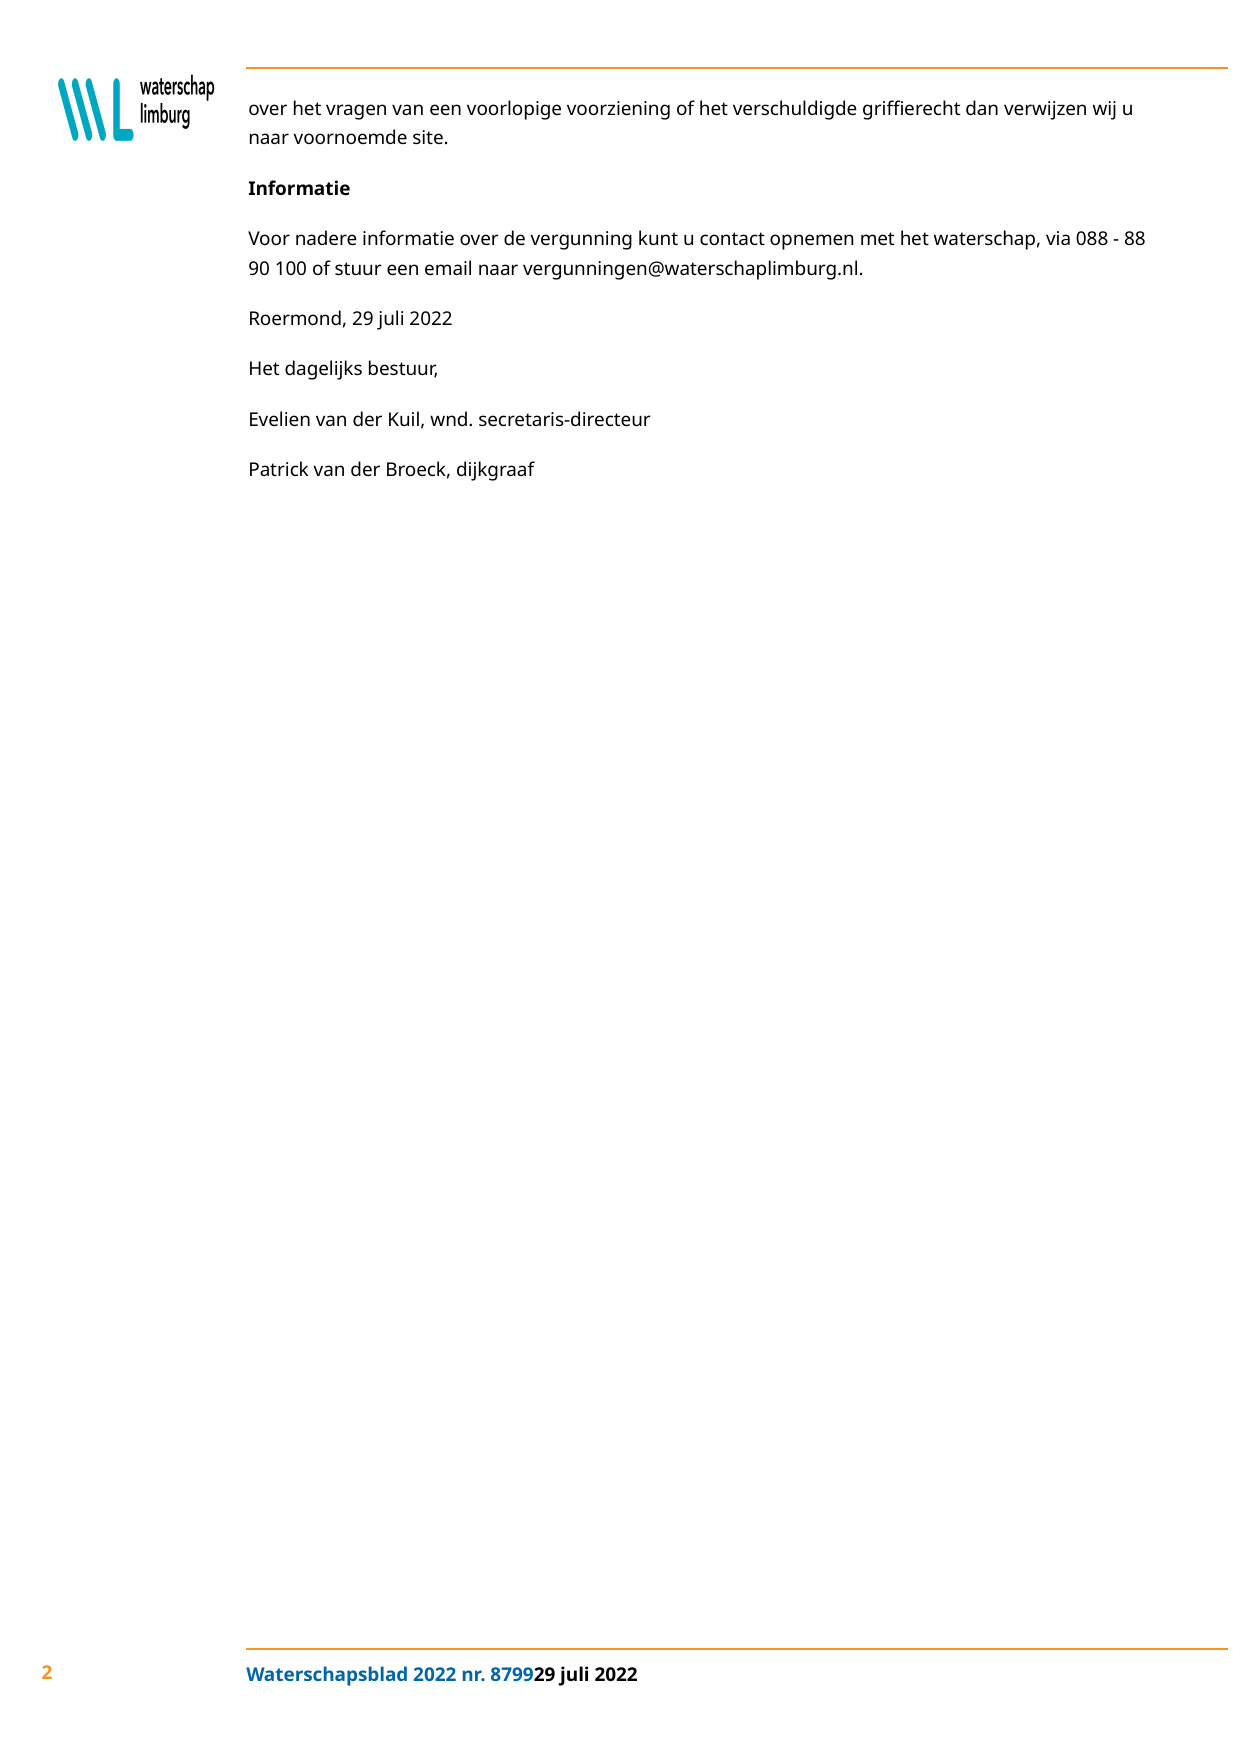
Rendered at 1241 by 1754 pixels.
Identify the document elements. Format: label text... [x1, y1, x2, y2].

text Voor nadere informatie over de vergunning kunt u contact opnemen met het waterschap, via 088 - 88 90 100 of stuur een email naar vergunningen@waterschaplimburg.nl. [248, 225, 1152, 281]
text over het vragen van een voorlopige voorziening of het verschuldigde griffierecht dan verwijzen wij u naar voornoemde site. [248, 95, 1152, 150]
text Evelien van der Kuil, wnd. secretaris-directeur [248, 406, 1152, 432]
text Roermond, 29 juli 2022 [248, 305, 1152, 331]
picture [41, 47, 231, 172]
text Informatie [248, 175, 1152, 201]
text Het dagelijks bestuur, [248, 356, 1152, 381]
text Patrick van der Broeck, dijkgraaf [248, 456, 1152, 482]
